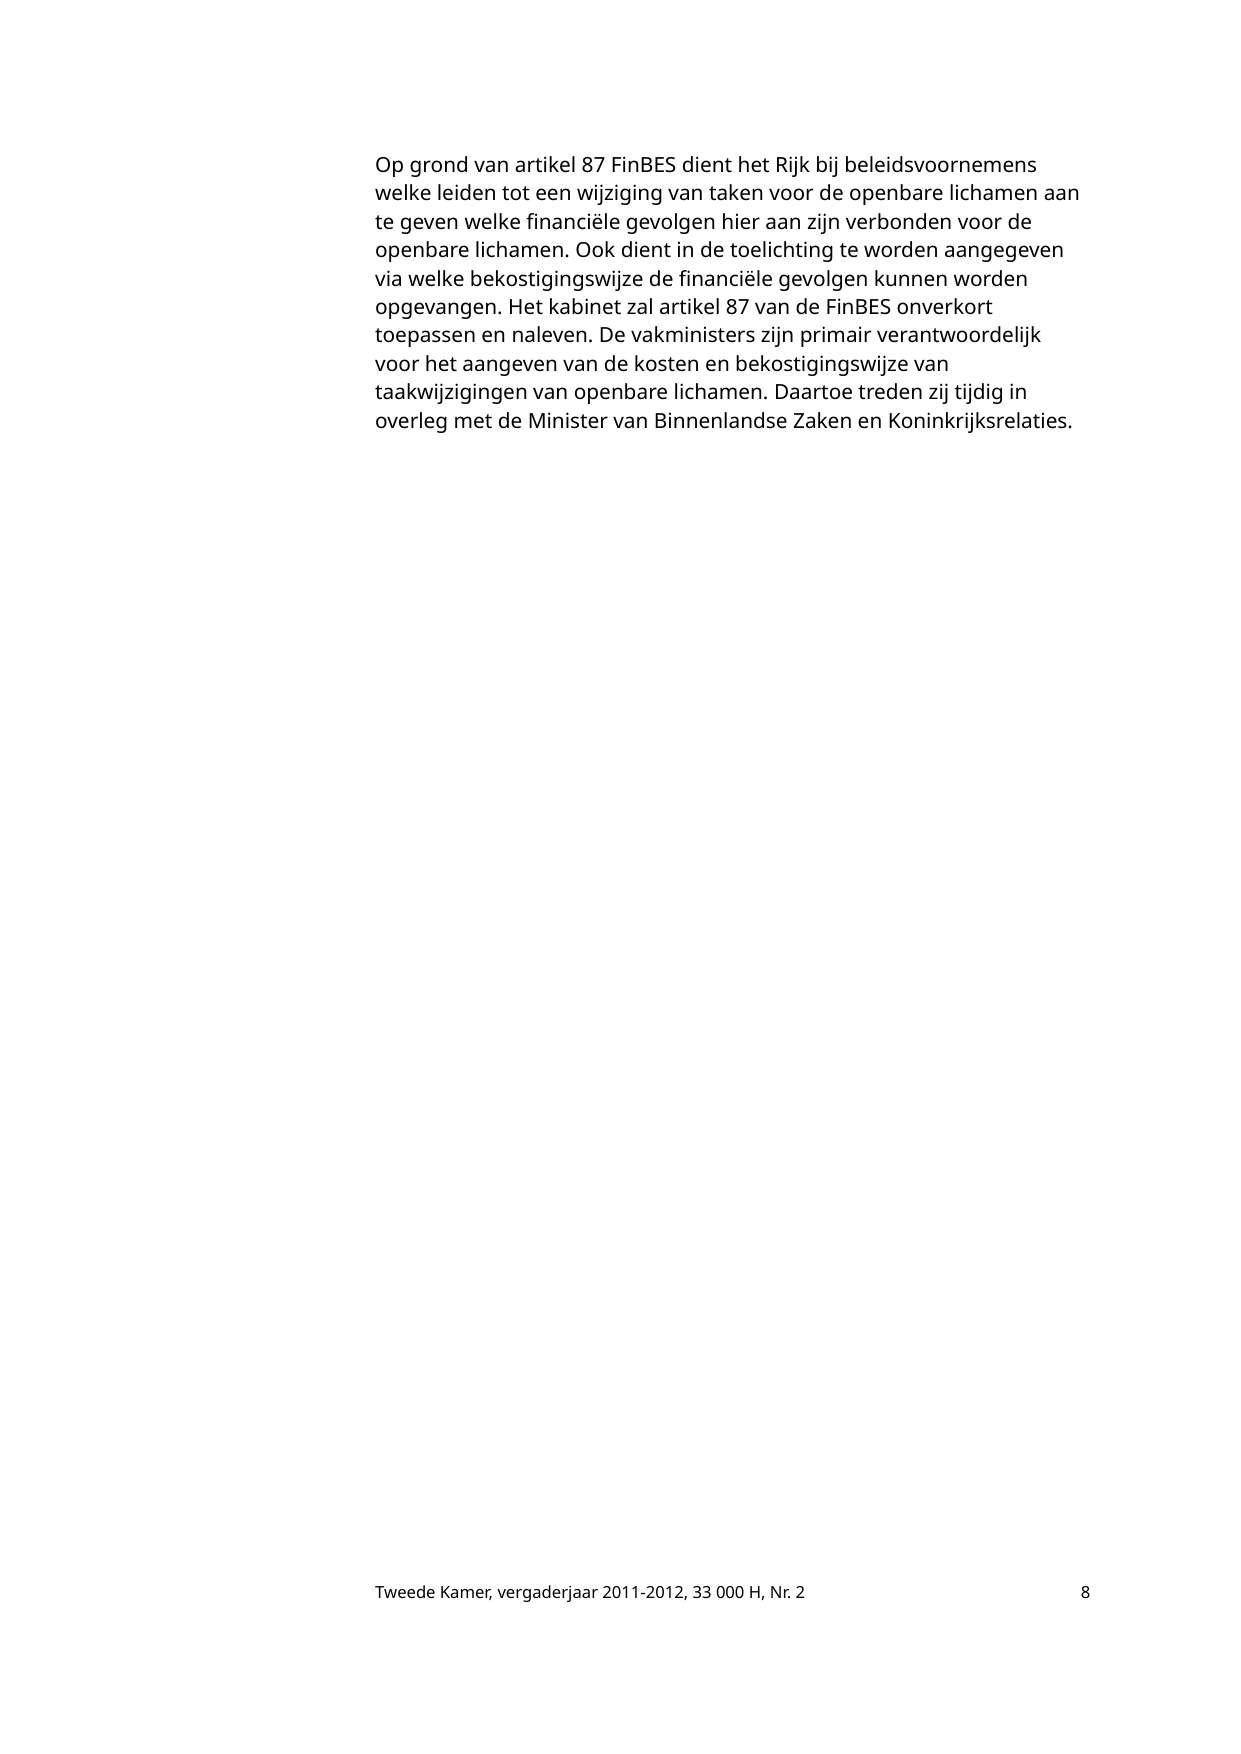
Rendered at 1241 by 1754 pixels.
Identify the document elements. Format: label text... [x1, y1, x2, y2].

text Op grond van artikel 87 FinBES dient het Rijk bij beleidsvoornemens welke leiden tot een wijziging van taken voor de openbare lichamen aan te geven welke financiële gevolgen hier aan zijn verbonden voor de openbare lichamen. Ook dient in de toelichting te worden aangegeven via welke bekostigingswijze de financiële gevolgen kunnen worden opgevangen. Het kabinet zal artikel 87 van de FinBES onverkort toepassen en naleven. De vakministers zijn primair verantwoordelijk voor het aangeven van de kosten en bekostigingswijze van taakwijzigingen van openbare lichamen. Daartoe treden zij tijdig in overleg met de Minister van Binnenlandse Zaken en Koninkrijksrelaties. [375, 150, 1090, 434]
